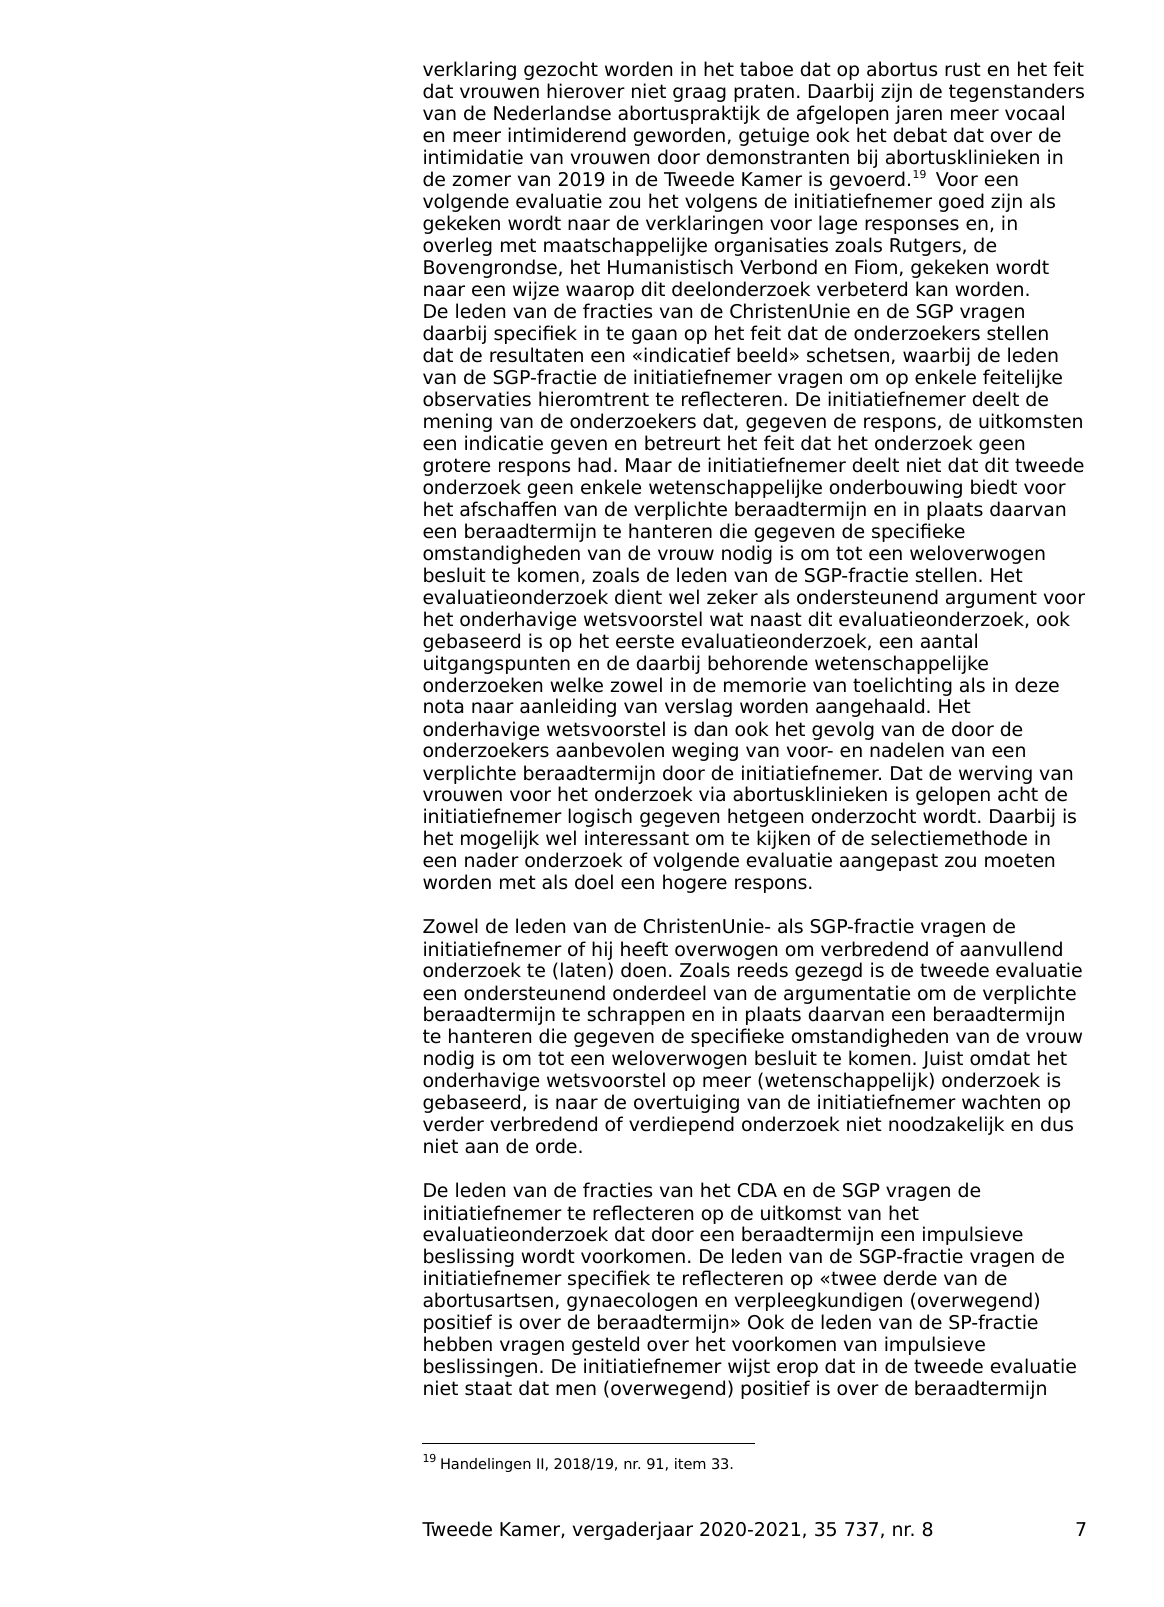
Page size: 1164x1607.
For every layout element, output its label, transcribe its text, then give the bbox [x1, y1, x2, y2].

text De leden van de fracties van het CDA en de SGP vragen de initiatiefnemer te reflecteren op de uitkomst van het evaluatieonderzoek dat door een beraadtermijn een impulsieve beslissing wordt voorkomen. De leden van de SGP-fractie vragen de initiatiefnemer specifiek te reflecteren op «twee derde van de abortusartsen, gynaecologen en verpleegkundigen (overwegend) positief is over de beraadtermijn» Ook de leden van de SP-fractie hebben vragen gesteld over het voorkomen van impulsieve beslissingen. De initiatiefnemer wijst erop dat in de tweede evaluatie niet staat dat men (overwegend) positief is over de beraadtermijn [422, 1180, 1087, 1400]
text Zowel de leden van de ChristenUnie- als SGP-fractie vragen de initiatiefnemer of hij heeft overwogen om verbredend of aanvullend onderzoek te (laten) doen. Zoals reeds gezegd is de tweede evaluatie een ondersteunend onderdeel van de argumentatie om de verplichte beraadtermijn te schrappen en in plaats daarvan een beraadtermijn te hanteren die gegeven de specifieke omstandigheden van de vrouw nodig is om tot een weloverwogen besluit te komen. Juist omdat het onderhavige wetsvoorstel op meer (wetenschappelijk) onderzoek is gebaseerd, is naar de overtuiging van de initiatiefnemer wachten op verder verbredend of verdiepend onderzoek niet noodzakelijk en dus niet aan de orde. [422, 916, 1087, 1158]
text De leden van de fracties van de ChristenUnie en de SGP vragen daarbij specifiek in te gaan op het feit dat de onderzoekers stellen dat de resultaten een «indicatief beeld» schetsen, waarbij de leden van de SGP-fractie de initiatiefnemer vragen om op enkele feitelijke observaties hieromtrent te reflecteren. De initiatiefnemer deelt de mening van de onderzoekers dat, gegeven de respons, de uitkomsten een indicatie geven en betreurt het feit dat het onderzoek geen grotere respons had. Maar de initiatiefnemer deelt niet dat dit tweede onderzoek geen enkele wetenschappelijke onderbouwing biedt voor het afschaffen van de verplichte beraadtermijn en in plaats daarvan een beraadtermijn te hanteren die gegeven de specifieke omstandigheden van de vrouw nodig is om tot een weloverwogen besluit te komen, zoals de leden van de SGP-fractie stellen. Het evaluatieonderzoek dient wel zeker als ondersteunend argument voor het onderhavige wetsvoorstel wat naast dit evaluatieonderzoek, ook gebaseerd is op het eerste evaluatieonderzoek, een aantal uitgangspunten en de daarbij behorende wetenschappelijke onderzoeken welke zowel in de memorie van toelichting als in deze nota naar aanleiding van verslag worden aangehaald. Het onderhavige wetsvoorstel is dan ook het gevolg van de door de onderzoekers aanbevolen weging van voor- en nadelen van een verplichte beraadtermijn door de initiatiefnemer. Dat de werving van vrouwen voor het onderzoek via abortusklinieken is gelopen acht de initiatiefnemer logisch gegeven hetgeen onderzocht wordt. Daarbij is het mogelijk wel interessant om te kijken of de selectiemethode in een nader onderzoek of volgende evaluatie aangepast zou moeten worden met als doel een hogere respons. [422, 301, 1087, 894]
text Handelingen II, 2018/19, nr. 91, item 33. [422, 1452, 1087, 1474]
text verklaring gezocht worden in het taboe dat op abortus rust en het feit dat vrouwen hierover niet graag praten. Daarbij zijn de tegenstanders van de Nederlandse abortuspraktijk de afgelopen jaren meer vocaal en meer intimiderend geworden, getuige ook het debat dat over de intimidatie van vrouwen door demonstranten bij abortusklinieken in de zomer van 2019 in de Tweede Kamer is gevoerd. Voor een volgende evaluatie zou het volgens de initiatiefnemer goed zijn als gekeken wordt naar de verklaringen voor lage responses en, in overleg met maatschappelijke organisaties zoals Rutgers, de Bovengrondse, het Humanistisch Verbond en Fiom, gekeken wordt naar een wijze waarop dit deelonderzoek verbeterd kan worden. [422, 59, 1087, 301]
